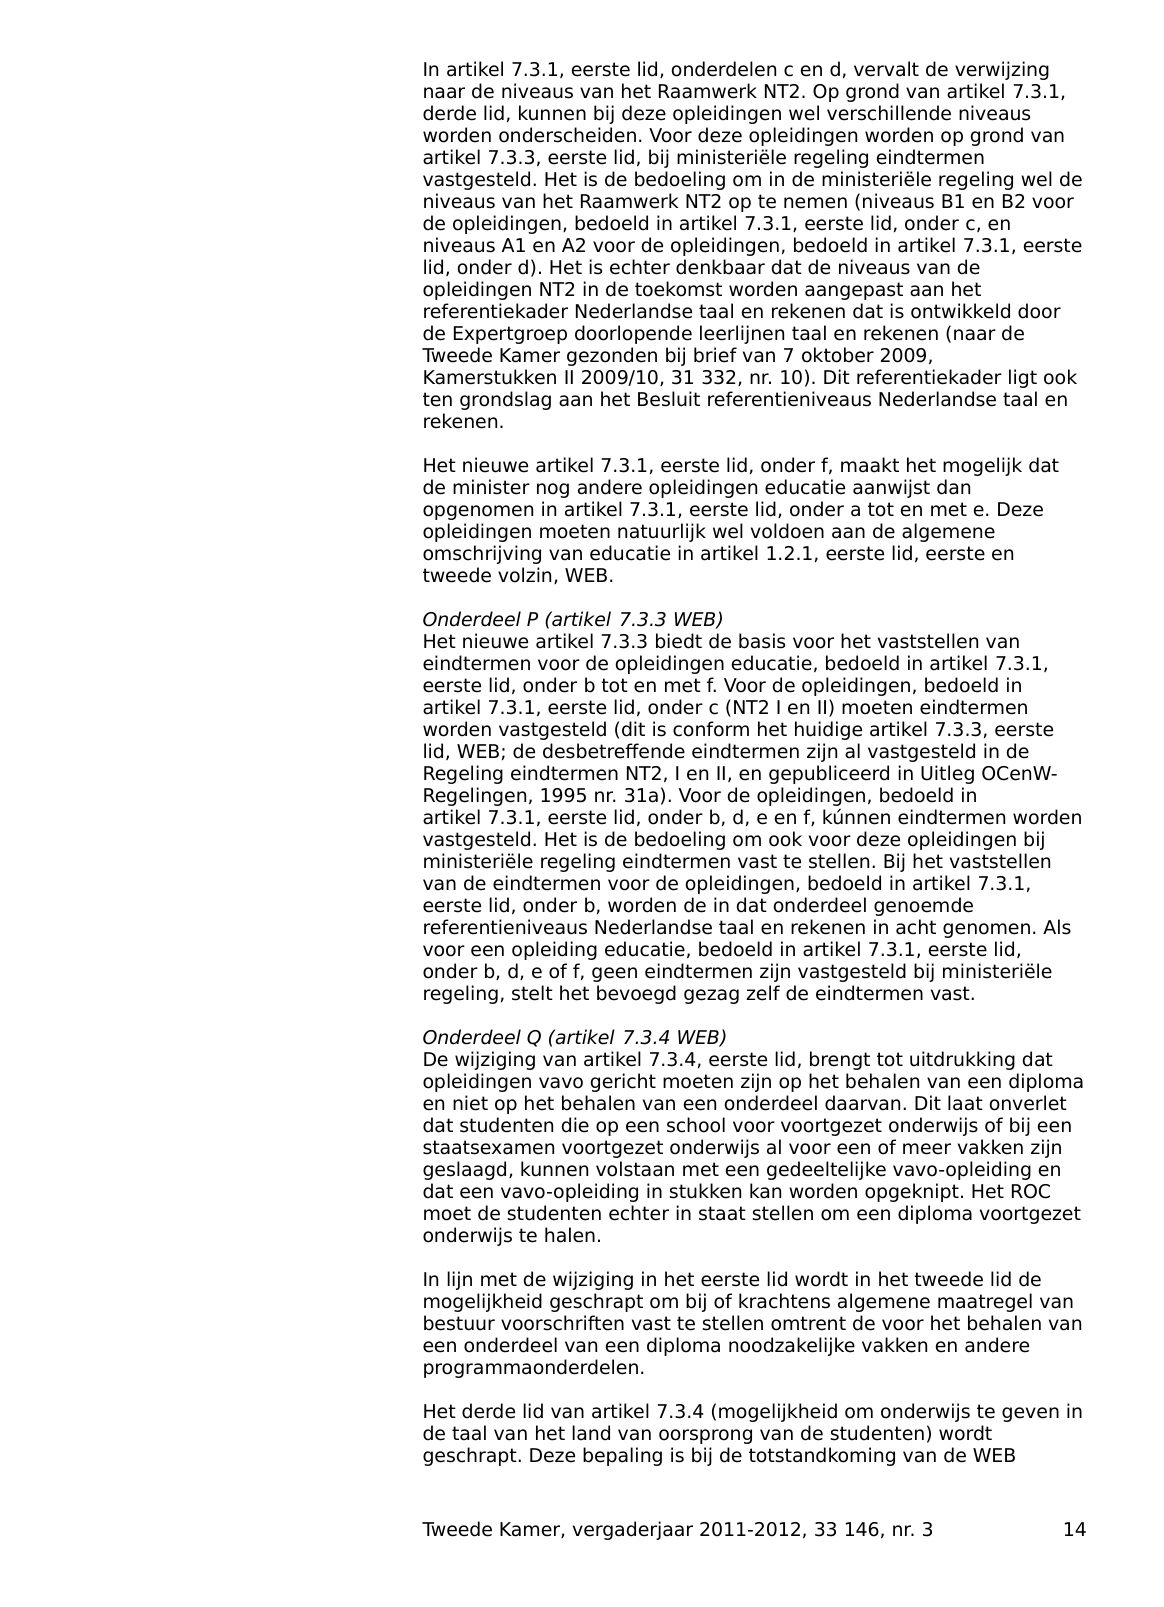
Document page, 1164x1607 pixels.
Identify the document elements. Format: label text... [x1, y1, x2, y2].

text Het nieuwe artikel 7.3.3 biedt de basis voor het vaststellen van eindtermen voor de opleidingen educatie, bedoeld in artikel 7.3.1, eerste lid, onder b tot en met f. Voor de opleidingen, bedoeld in artikel 7.3.1, eerste lid, onder c (NT2 I en II) moeten eindtermen worden vastgesteld (dit is conform het huidige artikel 7.3.3, eerste lid, WEB; de desbetreffende eindtermen zijn al vastgesteld in de Regeling eindtermen NT2, I en II, en gepubliceerd in Uitleg OCenW-Regelingen, 1995 nr. 31a). Voor de opleidingen, bedoeld in artikel 7.3.1, eerste lid, onder b, d, e en f, kúnnen eindtermen worden vastgesteld. Het is de bedoeling om ook voor deze opleidingen bij ministeriële regeling eindtermen vast te stellen. Bij het vaststellen van de eindtermen voor de opleidingen, bedoeld in artikel 7.3.1, eerste lid, onder b, worden de in dat onderdeel genoemde referentieniveaus Nederlandse taal en rekenen in acht genomen. Als voor een opleiding educatie, bedoeld in artikel 7.3.1, eerste lid, onder b, d, e of f, geen eindtermen zijn vastgesteld bij ministeriële regeling, stelt het bevoegd gezag zelf de eindtermen vast. [422, 631, 1087, 1004]
subtitle Onderdeel Q (artikel 7.3.4 WEB) [422, 1027, 1087, 1049]
text Het derde lid van artikel 7.3.4 (mogelijkheid om onderwijs te geven in de taal van het land van oorsprong van de studenten) wordt geschrapt. Deze bepaling is bij de totstandkoming van de WEB [422, 1401, 1087, 1467]
text Het nieuwe artikel 7.3.1, eerste lid, onder f, maakt het mogelijk dat de minister nog andere opleidingen educatie aanwijst dan opgenomen in artikel 7.3.1, eerste lid, onder a tot en met e. Deze opleidingen moeten natuurlijk wel voldoen aan de algemene omschrijving van educatie in artikel 1.2.1, eerste lid, eerste en tweede volzin, WEB. [422, 455, 1087, 587]
text In artikel 7.3.1, eerste lid, onderdelen c en d, vervalt de verwijzing naar de niveaus van het Raamwerk NT2. Op grond van artikel 7.3.1, derde lid, kunnen bij deze opleidingen wel verschillende niveaus worden onderscheiden. Voor deze opleidingen worden op grond van artikel 7.3.3, eerste lid, bij ministeriële regeling eindtermen vastgesteld. Het is de bedoeling om in de ministeriële regeling wel de niveaus van het Raamwerk NT2 op te nemen (niveaus B1 en B2 voor de opleidingen, bedoeld in artikel 7.3.1, eerste lid, onder c, en niveaus A1 en A2 voor de opleidingen, bedoeld in artikel 7.3.1, eerste lid, onder d). Het is echter denkbaar dat de niveaus van de opleidingen NT2 in de toekomst worden aangepast aan het referentiekader Nederlandse taal en rekenen dat is ontwikkeld door de Expertgroep doorlopende leerlijnen taal en rekenen (naar de Tweede Kamer gezonden bij brief van 7 oktober 2009, Kamerstukken II 2009/10, 31 332, nr. 10). Dit referentiekader ligt ook ten grondslag aan het Besluit referentieniveaus Nederlandse taal en rekenen. [422, 59, 1087, 433]
text In lijn met de wijziging in het eerste lid wordt in het tweede lid de mogelijkheid geschrapt om bij of krachtens algemene maatregel van bestuur voorschriften vast te stellen omtrent de voor het behalen van een onderdeel van een diploma noodzakelijke vakken en andere programmaonderdelen. [422, 1269, 1087, 1379]
text De wijziging van artikel 7.3.4, eerste lid, brengt tot uitdrukking dat opleidingen vavo gericht moeten zijn op het behalen van een diploma en niet op het behalen van een onderdeel daarvan. Dit laat onverlet dat studenten die op een school voor voortgezet onderwijs of bij een staatsexamen voortgezet onderwijs al voor een of meer vakken zijn geslaagd, kunnen volstaan met een gedeeltelijke vavo-opleiding en dat een vavo-opleiding in stukken kan worden opgeknipt. Het ROC moet de studenten echter in staat stellen om een diploma voortgezet onderwijs te halen. [422, 1049, 1087, 1247]
subtitle Onderdeel P (artikel 7.3.3 WEB) [422, 609, 1087, 631]
